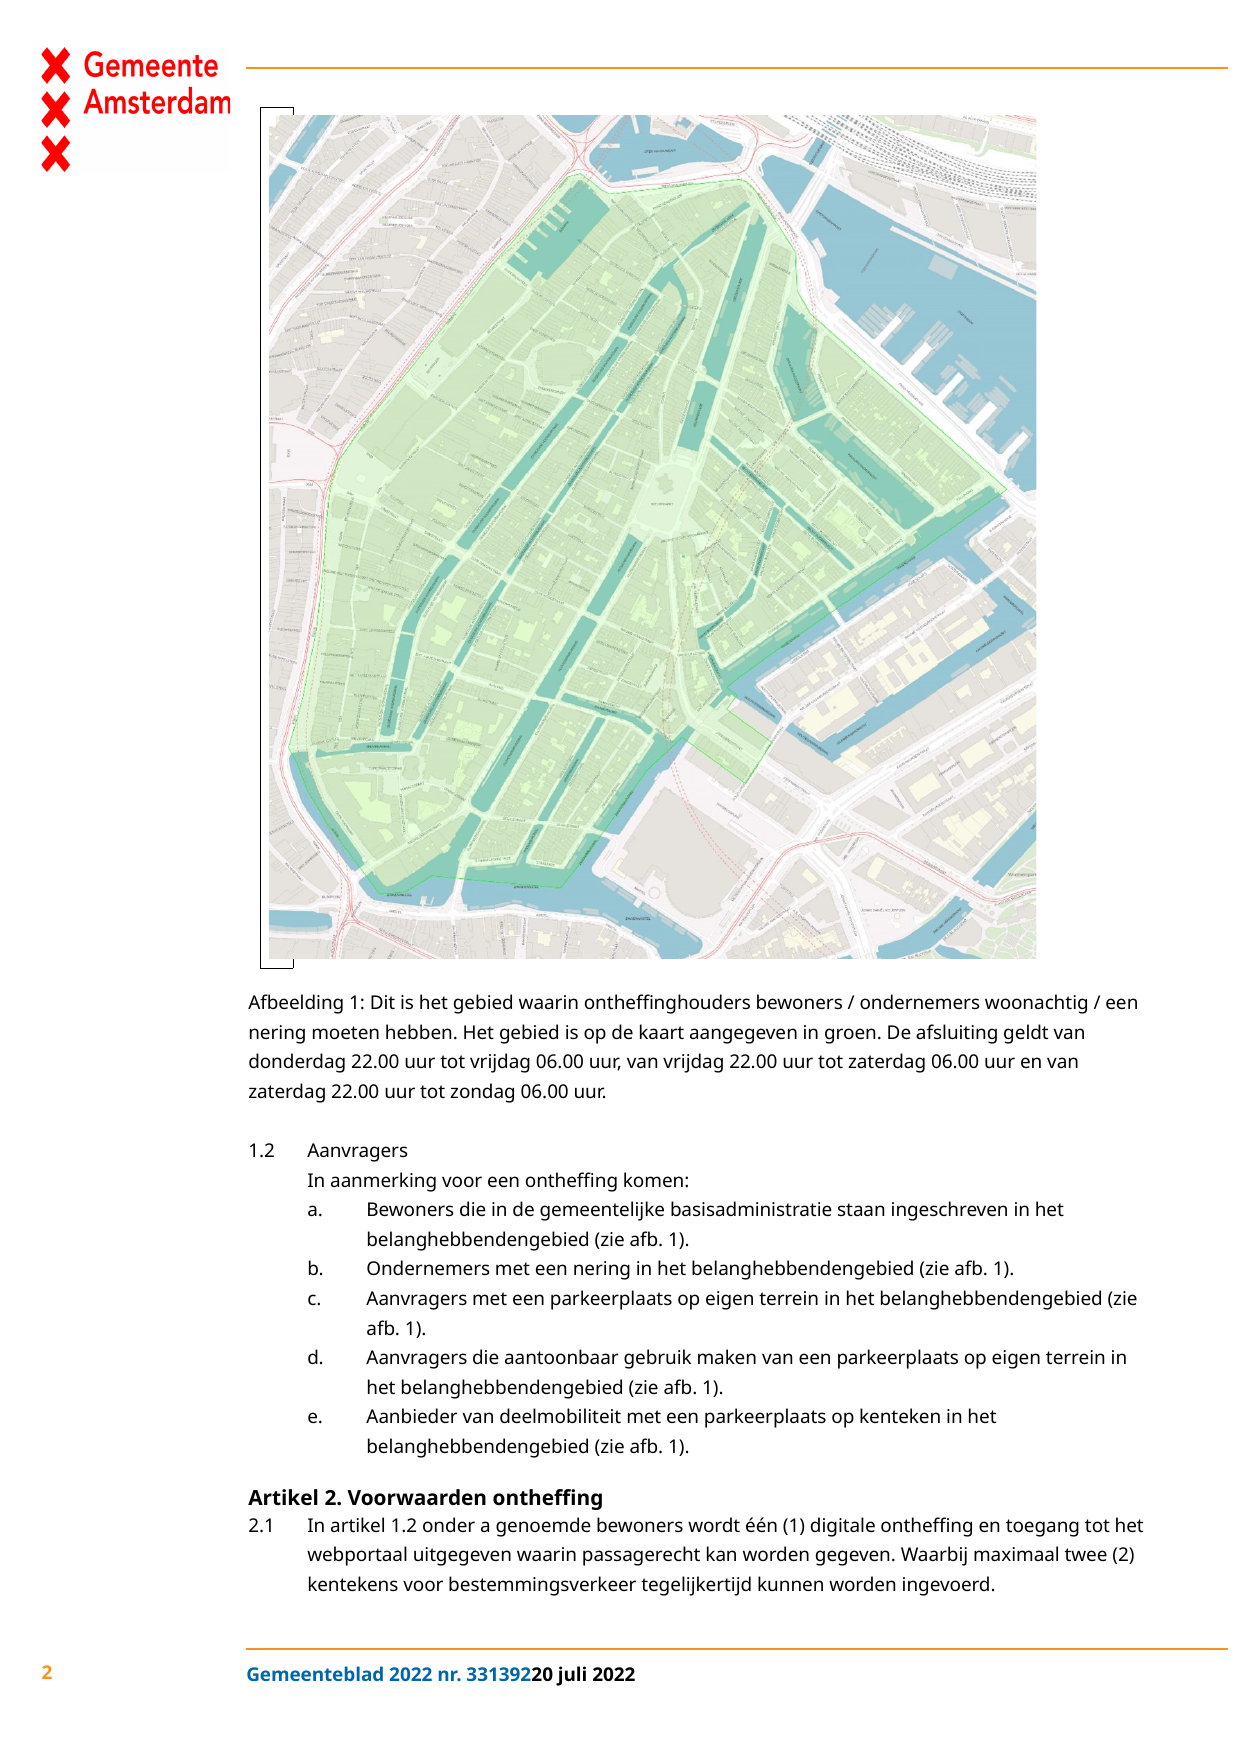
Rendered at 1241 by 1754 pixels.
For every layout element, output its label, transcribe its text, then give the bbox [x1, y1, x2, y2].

list Aanvragers die aantoonbaar gebruik maken van een parkeerplaats op eigen terrein in het belanghebbendengebied (zie afb. 1). [307, 1344, 1152, 1399]
list Aanvragers met een parkeerplaats op eigen terrein in het belanghebbendengebied (zie afb. 1). [307, 1285, 1152, 1340]
picture [41, 47, 231, 172]
picture [268, 115, 1037, 959]
text Artikel 2. Voorwaarden ontheffing [248, 1483, 1152, 1512]
list In artikel 1.2 onder a genoemde bewoners wordt één (1) digitale ontheffing en toegang tot het webportaal uitgegeven waarin passagerecht kan worden gegeven. Waarbij maximaal twee (2) kentekens voor bestemmingsverkeer tegelijkertijd kunnen worden ingevoerd. [248, 1512, 1152, 1597]
list Bewoners die in de gemeentelijke basisadministratie staan ingeschreven in het belanghebbendengebied (zie afb. 1). [307, 1196, 1152, 1252]
list Aanbieder van deelmobiliteit met een parkeerplaats op kenteken in het belanghebbendengebied (zie afb. 1). [307, 1403, 1152, 1459]
list Aanvragers [248, 1137, 1152, 1163]
list In aanmerking voor een ontheffing komen: [248, 1167, 1152, 1192]
text Afbeelding 1: Dit is het gebied waarin ontheffinghouders bewoners / ondernemers woonachtig / een nering moeten hebben. Het gebied is op de kaart aangegeven in groen. De afsluiting geldt van donderdag 22.00 uur tot vrijdag 06.00 uur, van vrijdag 22.00 uur tot zaterdag 06.00 uur en van zaterdag 22.00 uur tot zondag 06.00 uur. [248, 989, 1152, 1104]
list Ondernemers met een nering in het belanghebbendengebied (zie afb. 1). [307, 1256, 1152, 1281]
